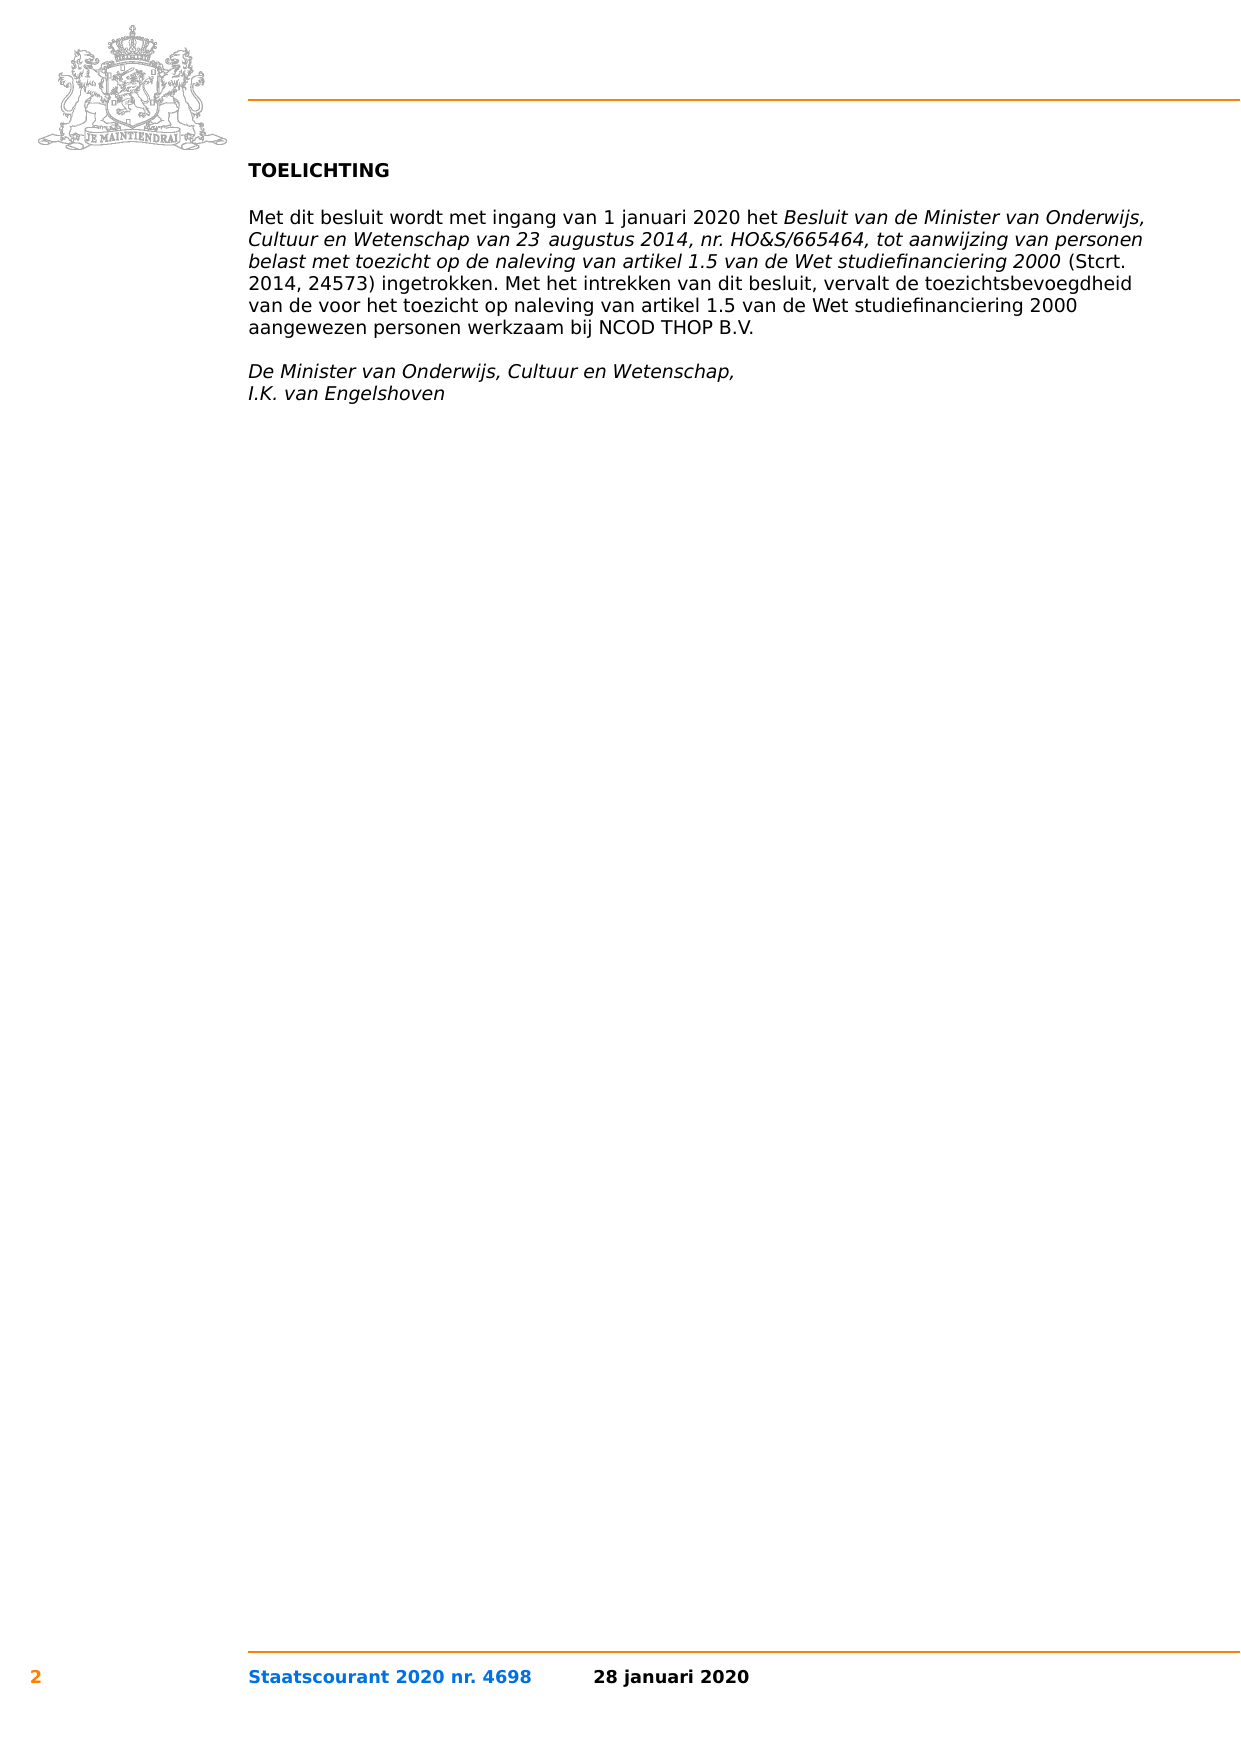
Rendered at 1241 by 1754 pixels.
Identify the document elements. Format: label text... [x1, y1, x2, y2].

picture [38, 25, 227, 150]
text De Minister van Onderwijs, Cultuur en Wetenschap, I.K. van Engelshoven [248, 361, 1163, 404]
subtitle TOELICHTING [248, 160, 1163, 182]
text Met dit besluit wordt met ingang van 1 januari 2020 het Besluit van de Minister van Onderwijs, Cultuur en Wetenschap van 23 augustus 2014, nr. HO&S/665464, tot aanwijzing van personen belast met toezicht op de naleving van artikel 1.5 van de Wet studiefinanciering 2000 (Stcrt. 2014, 24573) ingetrokken. Met het intrekken van dit besluit, vervalt de toezichtsbevoegdheid van de voor het toezicht op naleving van artikel 1.5 van de Wet studiefinanciering 2000 aangewezen personen werkzaam bij NCOD THOP B.V. [248, 207, 1163, 339]
